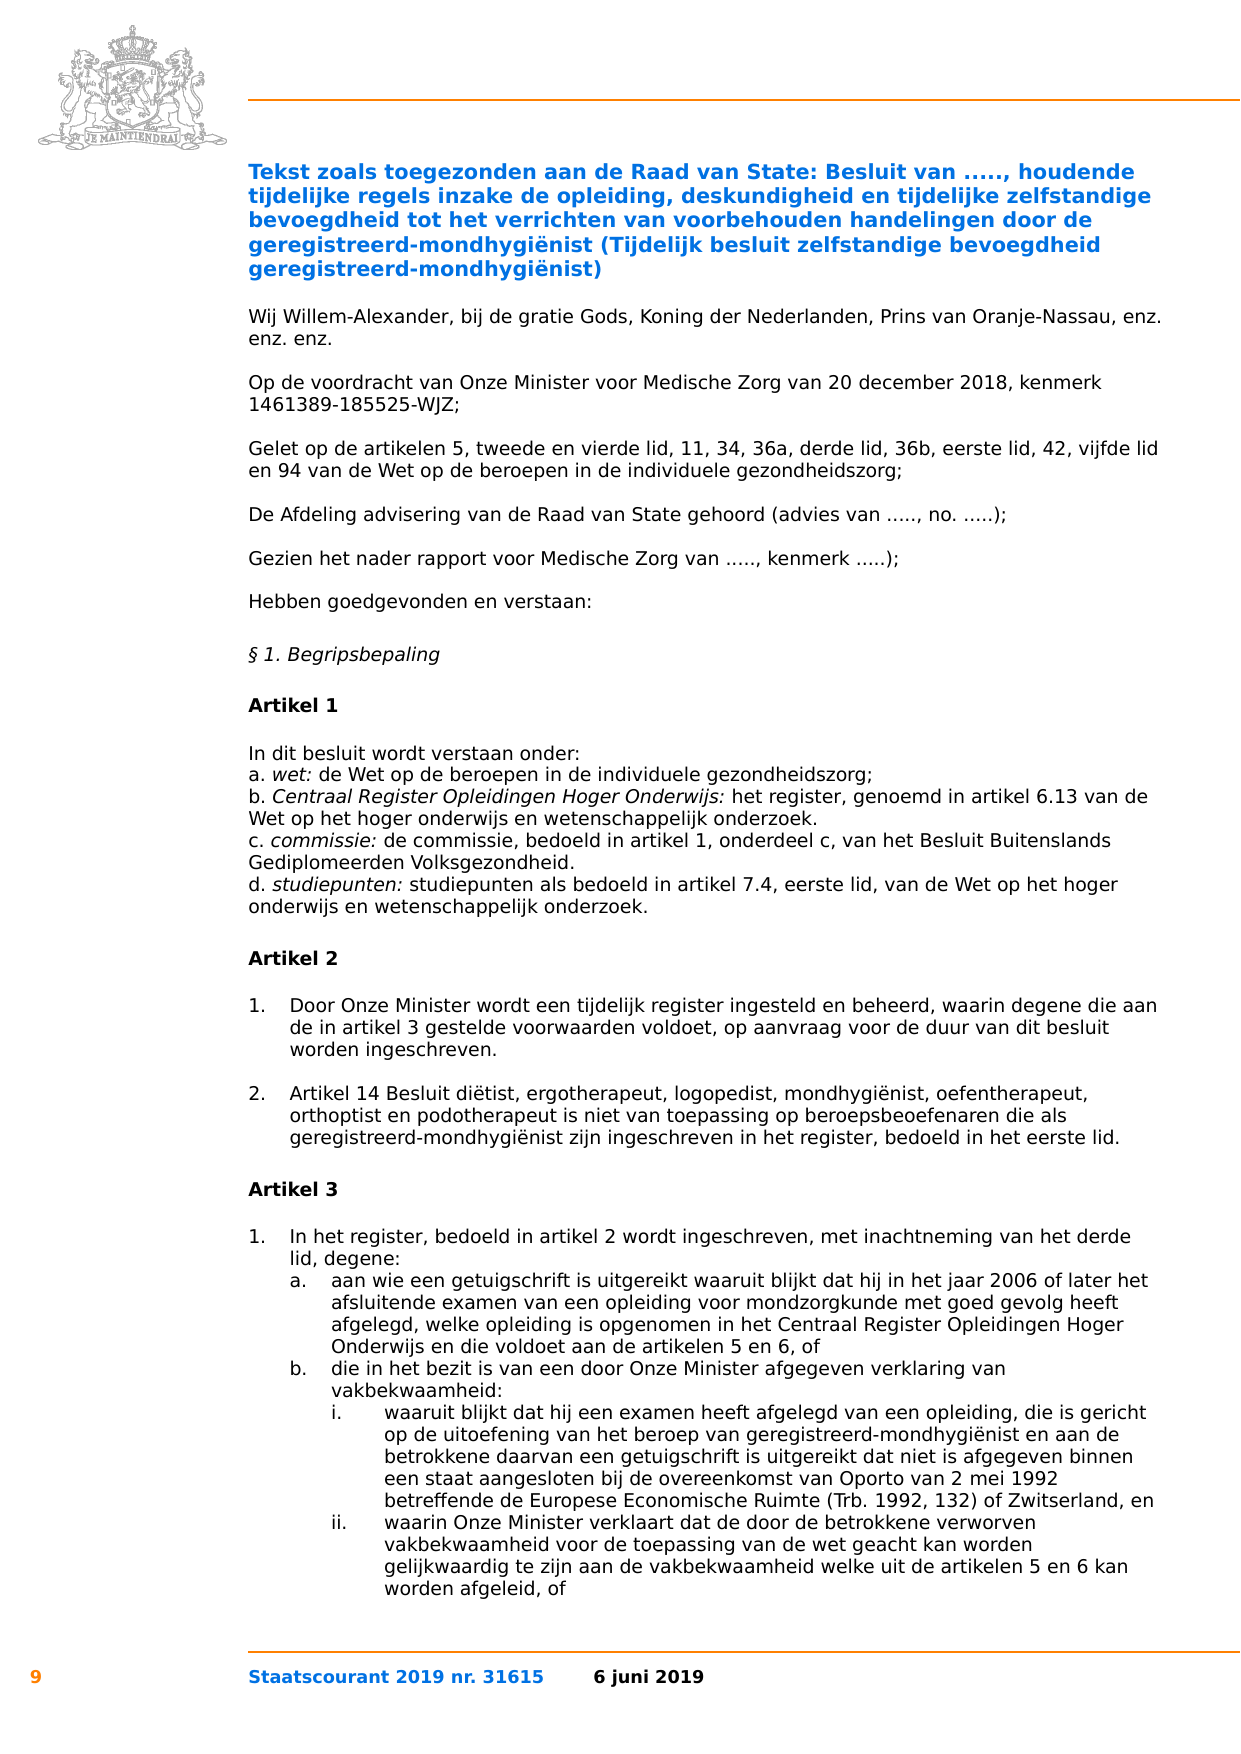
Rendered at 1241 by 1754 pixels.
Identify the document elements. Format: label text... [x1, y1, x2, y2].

text De Afdeling advisering van de Raad van State gehoord (advies van ....., no. .....); [248, 504, 1163, 526]
text b. die in het bezit is van een door Onze Minister afgegeven verklaring van vakbekwaamheid: [289, 1358, 1163, 1402]
text Wij Willem-Alexander, bij de gratie Gods, Koning der Nederlanden, Prins van Oranje-Nassau, enz. enz. enz. [248, 306, 1163, 350]
text 1. Door Onze Minister wordt een tijdelijk register ingesteld en beheerd, waarin degene die aan de in artikel 3 gestelde voorwaarden voldoet, op aanvraag voor de duur van dit besluit worden ingeschreven. [248, 995, 1163, 1061]
subtitle Artikel 3 [248, 1179, 1163, 1201]
text 2. Artikel 14 Besluit diëtist, ergotherapeut, logopedist, mondhygiënist, oefentherapeut, orthoptist en podotherapeut is niet van toepassing op beroepsbeoefenaren die als geregistreerd-mondhygiënist zijn ingeschreven in het register, bedoeld in het eerste lid. [248, 1083, 1163, 1149]
text a. aan wie een getuigschrift is uitgereikt waaruit blijkt dat hij in het jaar 2006 of later het afsluitende examen van een opleiding voor mondzorgkunde met goed gevolg heeft afgelegd, welke opleiding is opgenomen in het Centraal Register Opleidingen Hoger Onderwijs en die voldoet aan de artikelen 5 en 6, of [289, 1270, 1163, 1358]
text c. commissie: de commissie, bedoeld in artikel 1, onderdeel c, van het Besluit Buitenslands Gediplomeerden Volksgezondheid. [248, 830, 1163, 874]
text d. studiepunten: studiepunten als bedoeld in artikel 7.4, eerste lid, van de Wet op het hoger onderwijs en wetenschappelijk onderzoek. [248, 874, 1163, 918]
subtitle § 1. Begripsbepaling [248, 643, 1163, 665]
text Gelet op de artikelen 5, tweede en vierde lid, 11, 34, 36a, derde lid, 36b, eerste lid, 42, vijfde lid en 94 van de Wet op de beroepen in de individuele gezondheidszorg; [248, 438, 1163, 482]
text a. wet: de Wet op de beroepen in de individuele gezondheidszorg; [248, 764, 1163, 786]
subtitle Tekst zoals toegezonden aan de Raad van State: Besluit van ....., houdende tijdelijke regels inzake de opleiding, deskundigheid en tijdelijke zelfstandige bevoegdheid tot het verrichten van voorbehouden handelingen door de geregistreerd-mondhygiënist (Tijdelijk besluit zelfstandige bevoegdheid geregistreerd-mondhygiënist) [248, 160, 1163, 281]
text Op de voordracht van Onze Minister voor Medische Zorg van 20 december 2018, kenmerk 1461389-185525-WJZ; [248, 372, 1163, 416]
text i. waaruit blijkt dat hij een examen heeft afgelegd van een opleiding, die is gericht op de uitoefening van het beroep van geregistreerd-mondhygiënist en aan de betrokkene daarvan een getuigschrift is uitgereikt dat niet is afgegeven binnen een staat aangesloten bij de overeenkomst van Oporto van 2 mei 1992 betreffende de Europese Economische Ruimte (Trb. 1992, 132) of Zwitserland, en [331, 1402, 1163, 1512]
picture [38, 25, 227, 150]
text Hebben goedgevonden en verstaan: [248, 591, 1163, 613]
subtitle Artikel 1 [248, 695, 1163, 717]
text Gezien het nader rapport voor Medische Zorg van ....., kenmerk .....); [248, 548, 1163, 569]
text 1. In het register, bedoeld in artikel 2 wordt ingeschreven, met inachtneming van het derde lid, degene: [248, 1226, 1163, 1270]
text In dit besluit wordt verstaan onder: [248, 742, 1163, 764]
subtitle Artikel 2 [248, 948, 1163, 970]
text b. Centraal Register Opleidingen Hoger Onderwijs: het register, genoemd in artikel 6.13 van de Wet op het hoger onderwijs en wetenschappelijk onderzoek. [248, 786, 1163, 830]
text ii. waarin Onze Minister verklaart dat de door de betrokkene verworven vakbekwaamheid voor de toepassing van de wet geacht kan worden gelijkwaardig te zijn aan de vakbekwaamheid welke uit de artikelen 5 en 6 kan worden afgeleid, of [331, 1512, 1163, 1599]
